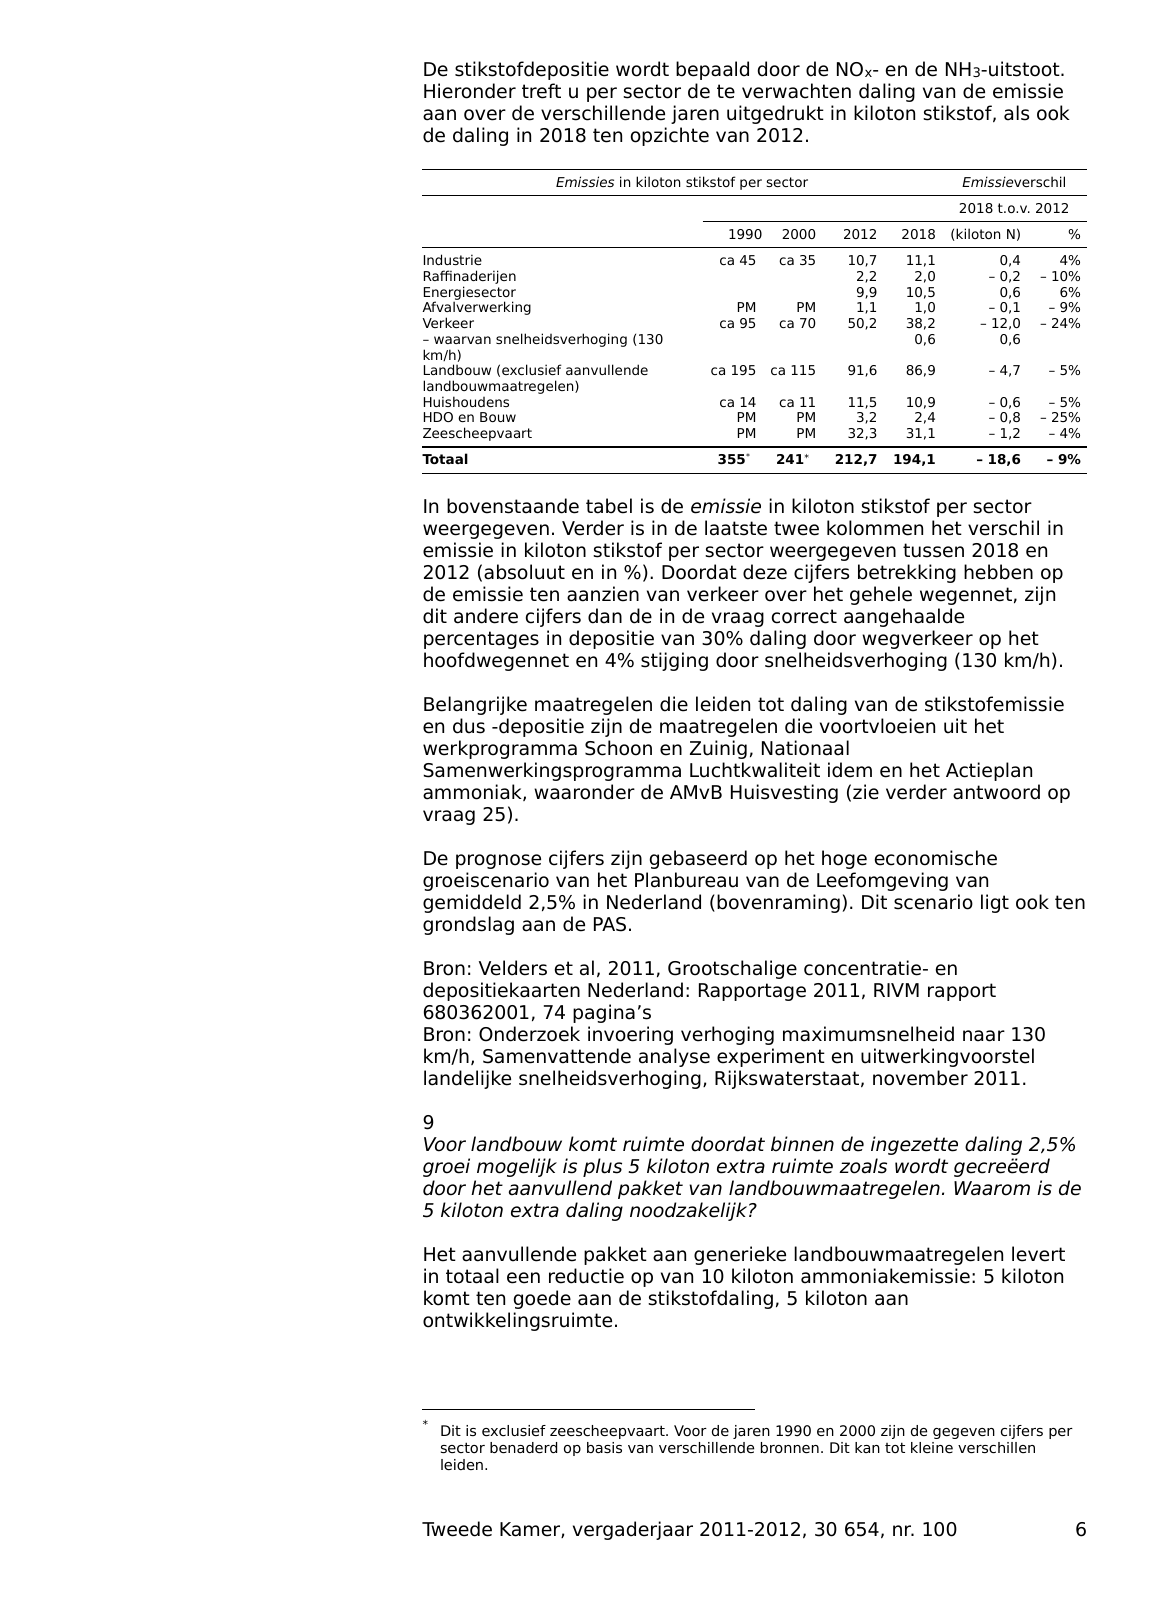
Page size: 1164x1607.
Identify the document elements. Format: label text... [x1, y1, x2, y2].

table_cell ca 14 [703, 395, 762, 410]
table_cell Afvalverwerking [422, 300, 702, 316]
table_cell [422, 196, 702, 247]
table_cell PM [703, 410, 762, 426]
table_cell 10,7 [822, 248, 883, 269]
table_cell 6% [1027, 285, 1087, 300]
table_cell 2,2 [822, 269, 883, 284]
table_cell Energiesector [422, 285, 702, 300]
table_cell HDO en Bouw [422, 410, 702, 426]
table_cell Totaal [422, 448, 702, 473]
table_cell 241* [762, 448, 822, 473]
table_cell – 10% [1027, 269, 1087, 284]
table_cell [762, 332, 822, 363]
table_cell 0,6 [941, 332, 1027, 363]
table_cell 2000 [762, 222, 822, 247]
table_cell Raffinaderijen [422, 269, 702, 284]
table_cell 3,2 [822, 410, 883, 426]
table_cell PM [762, 426, 822, 446]
table_cell – waarvan snelheidsverhoging (130 km/h) [422, 332, 702, 363]
text Bron: Velders et al, 2011, Grootschalige concentratie- en depositiekaarten Nederland: Rapportage 2011, RIVM rapport 680362001, 74 pagina’s [422, 958, 1087, 1024]
table_cell – 4,7 [941, 363, 1027, 394]
table_cell PM [703, 300, 762, 316]
table_cell ca 35 [762, 248, 822, 269]
table_cell – 1,2 [941, 426, 1027, 446]
table_cell 31,1 [883, 426, 941, 446]
table_cell 38,2 [883, 316, 941, 332]
table_cell – 18,6 [941, 448, 1027, 473]
table_cell Landbouw (exclusief aanvullende landbouwmaatregelen) [422, 363, 702, 394]
table_cell – 5% [1027, 395, 1087, 410]
table_cell Industrie [422, 248, 702, 269]
table_cell – 12,0 [941, 316, 1027, 332]
table_cell 11,5 [822, 395, 883, 410]
table_cell – 9% [1027, 300, 1087, 316]
table_cell PM [762, 300, 822, 316]
table_cell [762, 285, 822, 300]
table_cell 0,4 [941, 248, 1027, 269]
table_cell 2,0 [883, 269, 941, 284]
table_cell ca 11 [762, 395, 822, 410]
table_cell 212,7 [822, 448, 883, 473]
table_cell – 0,2 [941, 269, 1027, 284]
table_cell 0,6 [883, 332, 941, 363]
table_cell [822, 332, 883, 363]
table_cell Huishoudens [422, 395, 702, 410]
table_cell Verkeer [422, 316, 702, 332]
table_cell 1,0 [883, 300, 941, 316]
table_cell PM [762, 410, 822, 426]
text Belangrijke maatregelen die leiden tot daling van de stikstofemissie en dus -depositie zijn de maatregelen die voortvloeien uit het werkprogramma Schoon en Zuinig, Nationaal Samenwerkingsprogramma Luchtkwaliteit idem en het Actieplan ammoniak, waaronder de AMvB Huisvesting (zie verder antwoord op vraag 25). [422, 694, 1087, 826]
table_cell 86,9 [883, 363, 941, 394]
text De stikstofdepositie wordt bepaald door de NOx- en de NH3-uitstoot. Hieronder treft u per sector de te verwachten daling van de emissie aan over de verschillende jaren uitgedrukt in kiloton stikstof, als ook de daling in 2018 ten opzichte van 2012. [422, 59, 1087, 147]
text Het aanvullende pakket aan generieke landbouwmaatregelen levert in totaal een reductie op van 10 kiloton ammoniakemissie: 5 kiloton komt ten goede aan de stikstofdaling, 5 kiloton aan ontwikkelingsruimte. [422, 1244, 1087, 1332]
table_cell – 24% [1027, 316, 1087, 332]
table_cell 0,6 [941, 285, 1027, 300]
table_cell 11,1 [883, 248, 941, 269]
table_cell 10,5 [883, 285, 941, 300]
table_cell 2,4 [883, 410, 941, 426]
table_cell (kiloton N) [941, 222, 1027, 247]
table_cell – 4% [1027, 426, 1087, 446]
table_cell [703, 196, 941, 221]
table_cell 1,1 [822, 300, 883, 316]
table_cell 2018 t.o.v. 2012 [941, 196, 1087, 221]
table_cell ca 45 [703, 248, 762, 269]
text Voor landbouw komt ruimte doordat binnen de ingezette daling 2,5% groei mogelijk is plus 5 kiloton extra ruimte zoals wordt gecreëerd door het aanvullend pakket van landbouwmaatregelen. Waarom is de 5 kiloton extra daling noodzakelijk? [422, 1134, 1087, 1222]
table_cell 32,3 [822, 426, 883, 446]
table_cell ca 115 [762, 363, 822, 394]
table_cell 194,1 [883, 448, 941, 473]
table_cell 91,6 [822, 363, 883, 394]
text 9 [422, 1112, 1087, 1134]
table_cell – 5% [1027, 363, 1087, 394]
table_cell Zeescheepvaart [422, 426, 702, 446]
table_cell 1990 [703, 222, 762, 247]
table_cell 50,2 [822, 316, 883, 332]
table_header Emissieverschil [941, 170, 1087, 195]
table_cell [1027, 332, 1087, 363]
table_cell 10,9 [883, 395, 941, 410]
table_cell ca 195 [703, 363, 762, 394]
table_cell – 0,1 [941, 300, 1027, 316]
table_cell – 0,8 [941, 410, 1027, 426]
table_cell % [1027, 222, 1087, 247]
text De prognose cijfers zijn gebaseerd op het hoge economische groeiscenario van het Planbureau van de Leefomgeving van gemiddeld 2,5% in Nederland (bovenraming). Dit scenario ligt ook ten grondslag aan de PAS. [422, 848, 1087, 936]
table_cell [703, 269, 762, 284]
table_cell 2018 [883, 222, 941, 247]
table_cell PM [703, 426, 762, 446]
table_cell ca 95 [703, 316, 762, 332]
text In bovenstaande tabel is de emissie in kiloton stikstof per sector weergegeven. Verder is in de laatste twee kolommen het verschil in emissie in kiloton stikstof per sector weergegeven tussen 2018 en 2012 (absoluut en in %). Doordat deze cijfers betrekking hebben op de emissie ten aanzien van verkeer over het gehele wegennet, zijn dit andere cijfers dan de in de vraag correct aangehaalde percentages in depositie van 30% daling door wegverkeer op het hoofdwegennet en 4% stijging door snelheidsverhoging (130 km/h). [422, 496, 1087, 672]
table_cell – 25% [1027, 410, 1087, 426]
table_cell – 0,6 [941, 395, 1027, 410]
table_cell 2012 [822, 222, 883, 247]
table_header Emissies in kiloton stikstof per sector [422, 170, 941, 195]
table_cell [703, 285, 762, 300]
table_cell 4% [1027, 248, 1087, 269]
table_cell 355 [703, 448, 762, 473]
table_cell 9,9 [822, 285, 883, 300]
text Bron: Onderzoek invoering verhoging maximumsnelheid naar 130 km/h, Samenvattende analyse experiment en uitwerkingvoorstel landelijke snelheidsverhoging, Rijkswaterstaat, november 2011. [422, 1024, 1087, 1090]
table_cell – 9% [1027, 448, 1087, 473]
table_cell [703, 332, 762, 363]
table_cell ca 70 [762, 316, 822, 332]
table_cell [762, 269, 822, 284]
